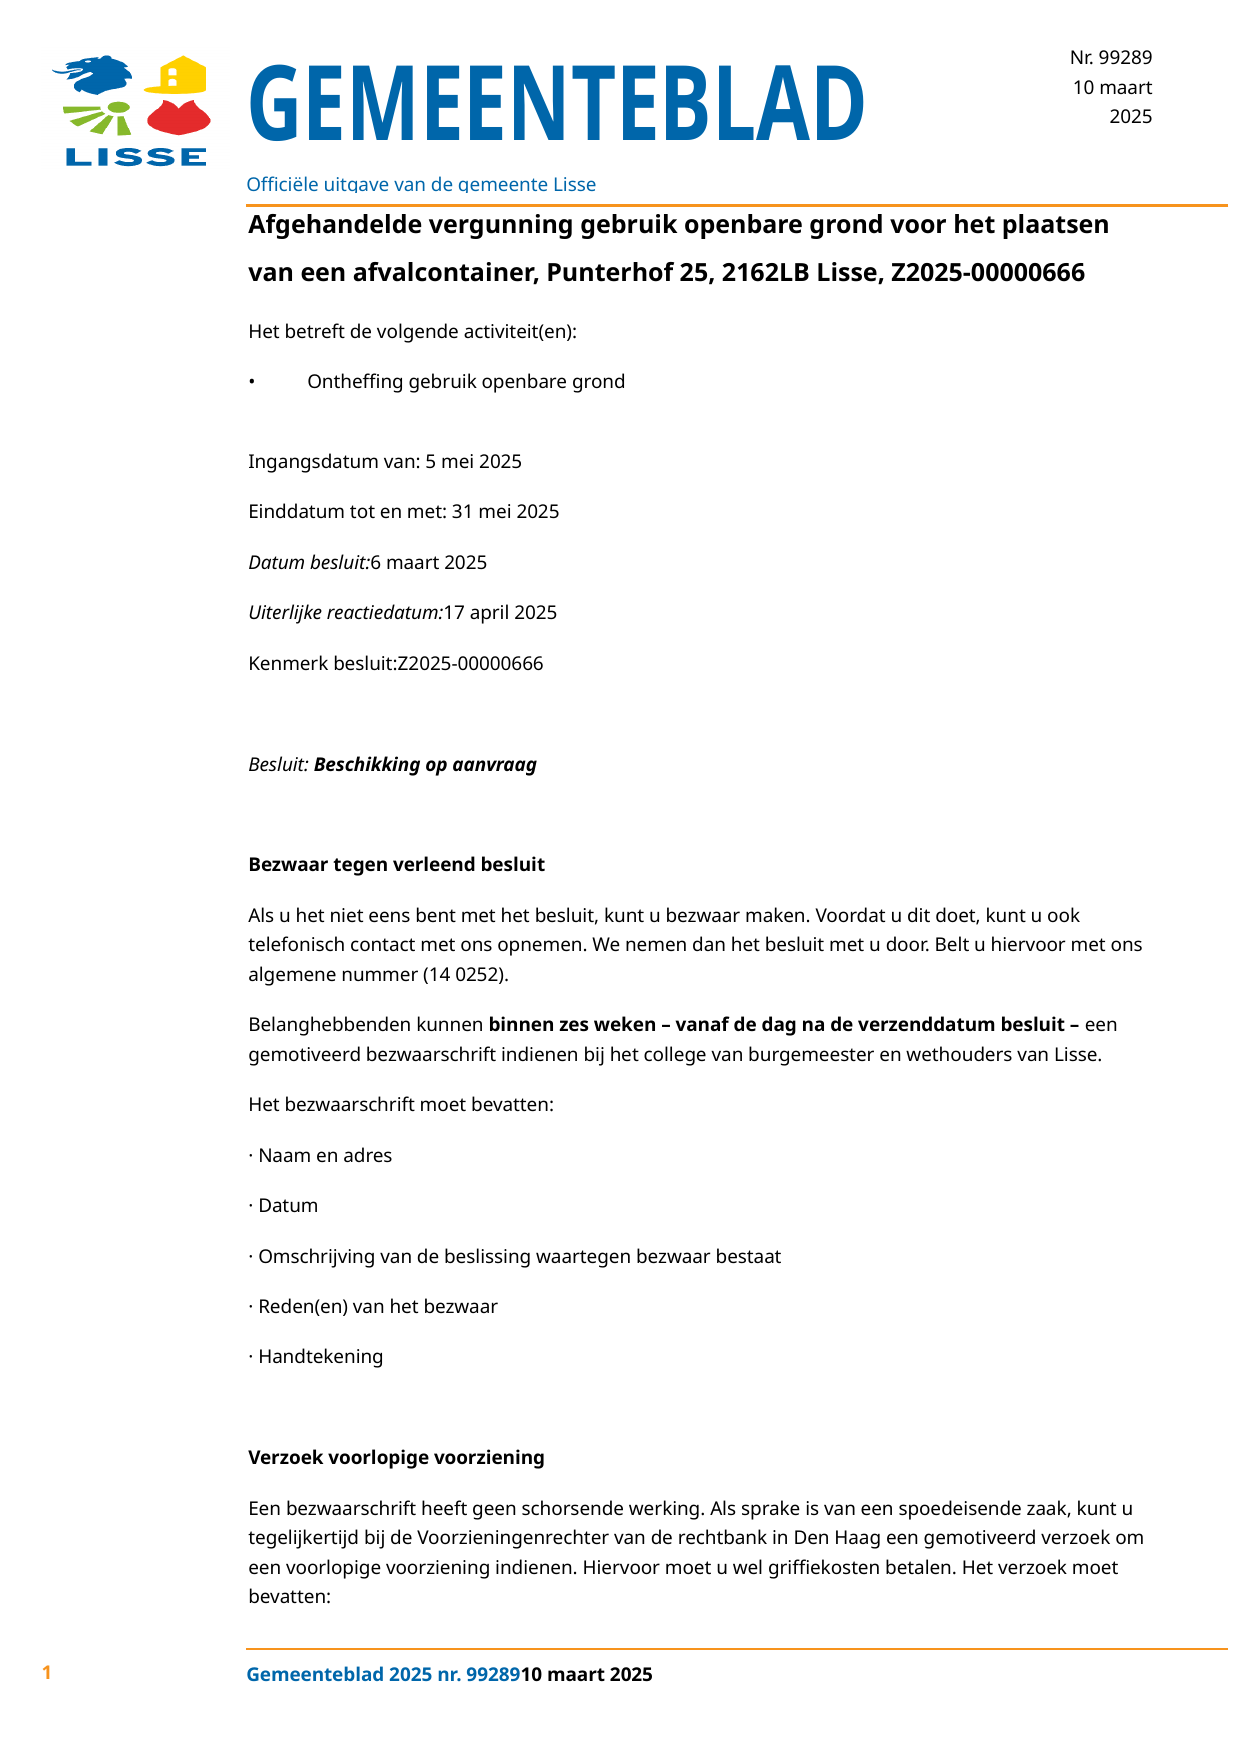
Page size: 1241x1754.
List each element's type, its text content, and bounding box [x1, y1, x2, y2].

text Het betreft de volgende activiteit(en): [248, 318, 1152, 344]
text · Naam en adres [248, 1142, 1152, 1168]
text Het bezwaarschrift moet bevatten: [248, 1092, 1152, 1117]
text · Reden(en) van het bezwaar [248, 1293, 1152, 1319]
text Besluit: Beschikking op aanvraag [248, 751, 1152, 777]
text Verzoek voorlopige voorziening [248, 1444, 1152, 1470]
text Einddatum tot en met: 31 mei 2025 [248, 499, 1152, 524]
picture [41, 47, 231, 172]
text · Omschrijving van de beslissing waartegen bezwaar bestaat [248, 1243, 1152, 1269]
text · Datum [248, 1192, 1152, 1218]
text · Handtekening [248, 1344, 1152, 1369]
text Bezwaar tegen verleend besluit [248, 852, 1152, 877]
text Kenmerk besluit:Z2025-00000666 [248, 650, 1152, 676]
text Belanghebbenden kunnen binnen zes weken – vanaf de dag na de verzenddatum besluit – een gemotiveerd bezwaarschrift indienen bij het college van burgemeester en wethouders van Lisse. [248, 1012, 1152, 1067]
list Ontheffing gebruik openbare grond [248, 368, 1152, 394]
text Afgehandelde vergunning gebruik openbare grond voor het plaatsen van een afvalcontainer, Punterhof 25, 2162LB Lisse, Z2025-00000666 [248, 207, 1152, 288]
text Uiterlijke reactiedatum:17 april 2025 [248, 599, 1152, 625]
text Een bezwaarschrift heeft geen schorsende werking. Als sprake is van een spoedeisende zaak, kunt u tegelijkertijd bij de Voorzieningenrechter van de rechtbank in Den Haag een gemotiveerd verzoek om een voorlopige voorziening indienen. Hiervoor moet u wel griffiekosten betalen. Het verzoek moet bevatten: [248, 1495, 1152, 1609]
text Als u het niet eens bent met het besluit, kunt u bezwaar maken. Voordat u dit doet, kunt u ook telefonisch contact met ons opnemen. We nemen dan het besluit met u door. Belt u hiervoor met ons algemene nummer (14 0252). [248, 902, 1152, 987]
text Ingangsdatum van: 5 mei 2025 [248, 448, 1152, 474]
text Datum besluit:6 maart 2025 [248, 549, 1152, 575]
